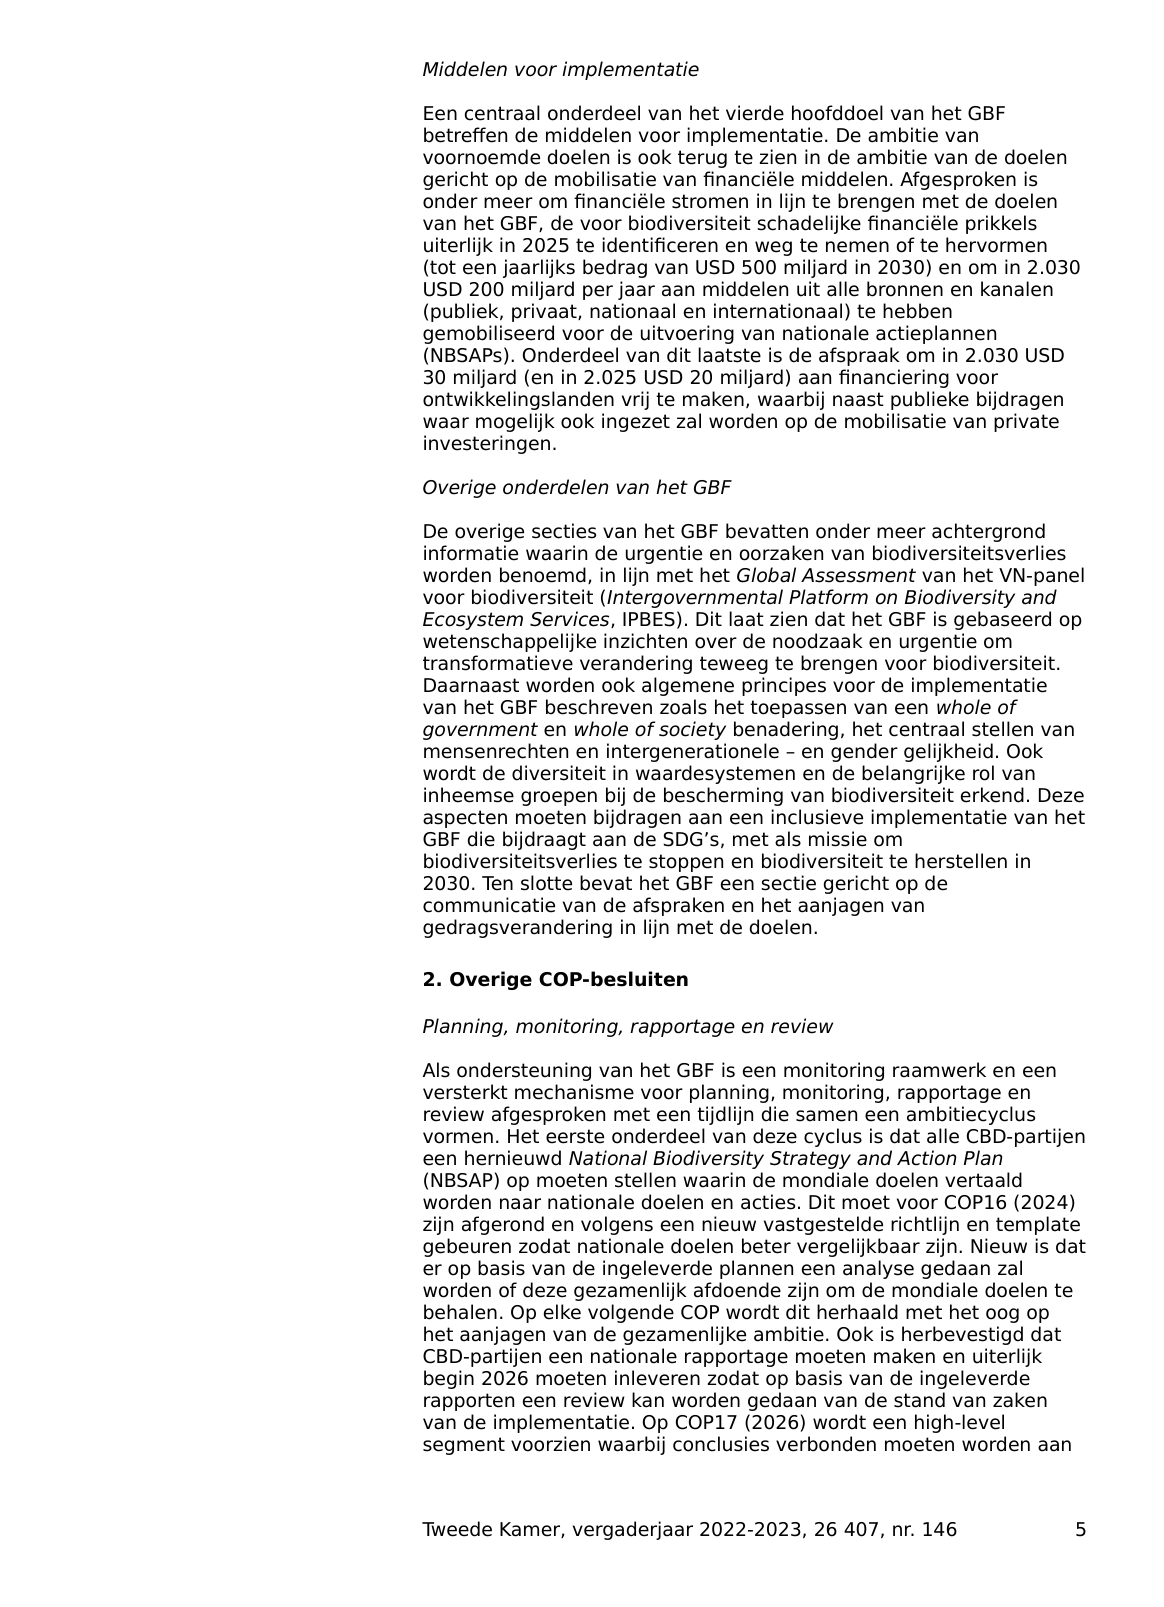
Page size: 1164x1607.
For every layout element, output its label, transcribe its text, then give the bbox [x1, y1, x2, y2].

subtitle Planning, monitoring, rapportage en review [422, 1016, 1087, 1038]
subtitle Overige onderdelen van het GBF [422, 477, 1087, 499]
subtitle Middelen voor implementatie [422, 59, 1087, 81]
text Als ondersteuning van het GBF is een monitoring raamwerk en een versterkt mechanisme voor planning, monitoring, rapportage en review afgesproken met een tijdlijn die samen een ambitiecyclus vormen. Het eerste onderdeel van deze cyclus is dat alle CBD-partijen een hernieuwd National Biodiversity Strategy and Action Plan (NBSAP) op moeten stellen waarin de mondiale doelen vertaald worden naar nationale doelen en acties. Dit moet voor COP16 (2024) zijn afgerond en volgens een nieuw vastgestelde richtlijn en template gebeuren zodat nationale doelen beter vergelijkbaar zijn. Nieuw is dat er op basis van de ingeleverde plannen een analyse gedaan zal worden of deze gezamenlijk afdoende zijn om de mondiale doelen te behalen. Op elke volgende COP wordt dit herhaald met het oog op het aanjagen van de gezamenlijke ambitie. Ook is herbevestigd dat CBD-partijen een nationale rapportage moeten maken en uiterlijk begin 2026 moeten inleveren zodat op basis van de ingeleverde rapporten een review kan worden gedaan van de stand van zaken van de implementatie. Op COP17 (2026) wordt een high-level segment voorzien waarbij conclusies verbonden moeten worden aan [422, 1060, 1087, 1456]
text De overige secties van het GBF bevatten onder meer achtergrond informatie waarin de urgentie en oorzaken van biodiversiteitsverlies worden benoemd, in lijn met het Global Assessment van het VN-panel voor biodiversiteit (Intergovernmental Platform on Biodiversity and Ecosystem Services, IPBES). Dit laat zien dat het GBF is gebaseerd op wetenschappelijke inzichten over de noodzaak en urgentie om transformatieve verandering teweeg te brengen voor biodiversiteit. Daarnaast worden ook algemene principes voor de implementatie van het GBF beschreven zoals het toepassen van een whole of government en whole of society benadering, het centraal stellen van mensenrechten en intergenerationele – en gender gelijkheid. Ook wordt de diversiteit in waardesystemen en de belangrijke rol van inheemse groepen bij de bescherming van biodiversiteit erkend. Deze aspecten moeten bijdragen aan een inclusieve implementatie van het GBF die bijdraagt aan de SDG’s, met als missie om biodiversiteitsverlies te stoppen en biodiversiteit te herstellen in 2030. Ten slotte bevat het GBF een sectie gericht op de communicatie van de afspraken en het aanjagen van gedragsverandering in lijn met de doelen. [422, 521, 1087, 939]
text Een centraal onderdeel van het vierde hoofddoel van het GBF betreffen de middelen voor implementatie. De ambitie van voornoemde doelen is ook terug te zien in de ambitie van de doelen gericht op de mobilisatie van financiële middelen. Afgesproken is onder meer om financiële stromen in lijn te brengen met de doelen van het GBF, de voor biodiversiteit schadelijke financiële prikkels uiterlijk in 2025 te identificeren en weg te nemen of te hervormen (tot een jaarlijks bedrag van USD 500 miljard in 2030) en om in 2.030 USD 200 miljard per jaar aan middelen uit alle bronnen en kanalen (publiek, privaat, nationaal en internationaal) te hebben gemobiliseerd voor de uitvoering van nationale actieplannen (NBSAPs). Onderdeel van dit laatste is de afspraak om in 2.030 USD 30 miljard (en in 2.025 USD 20 miljard) aan financiering voor ontwikkelingslanden vrij te maken, waarbij naast publieke bijdragen waar mogelijk ook ingezet zal worden op de mobilisatie van private investeringen. [422, 103, 1087, 455]
subtitle 2. Overige COP-besluiten [422, 969, 1087, 991]
